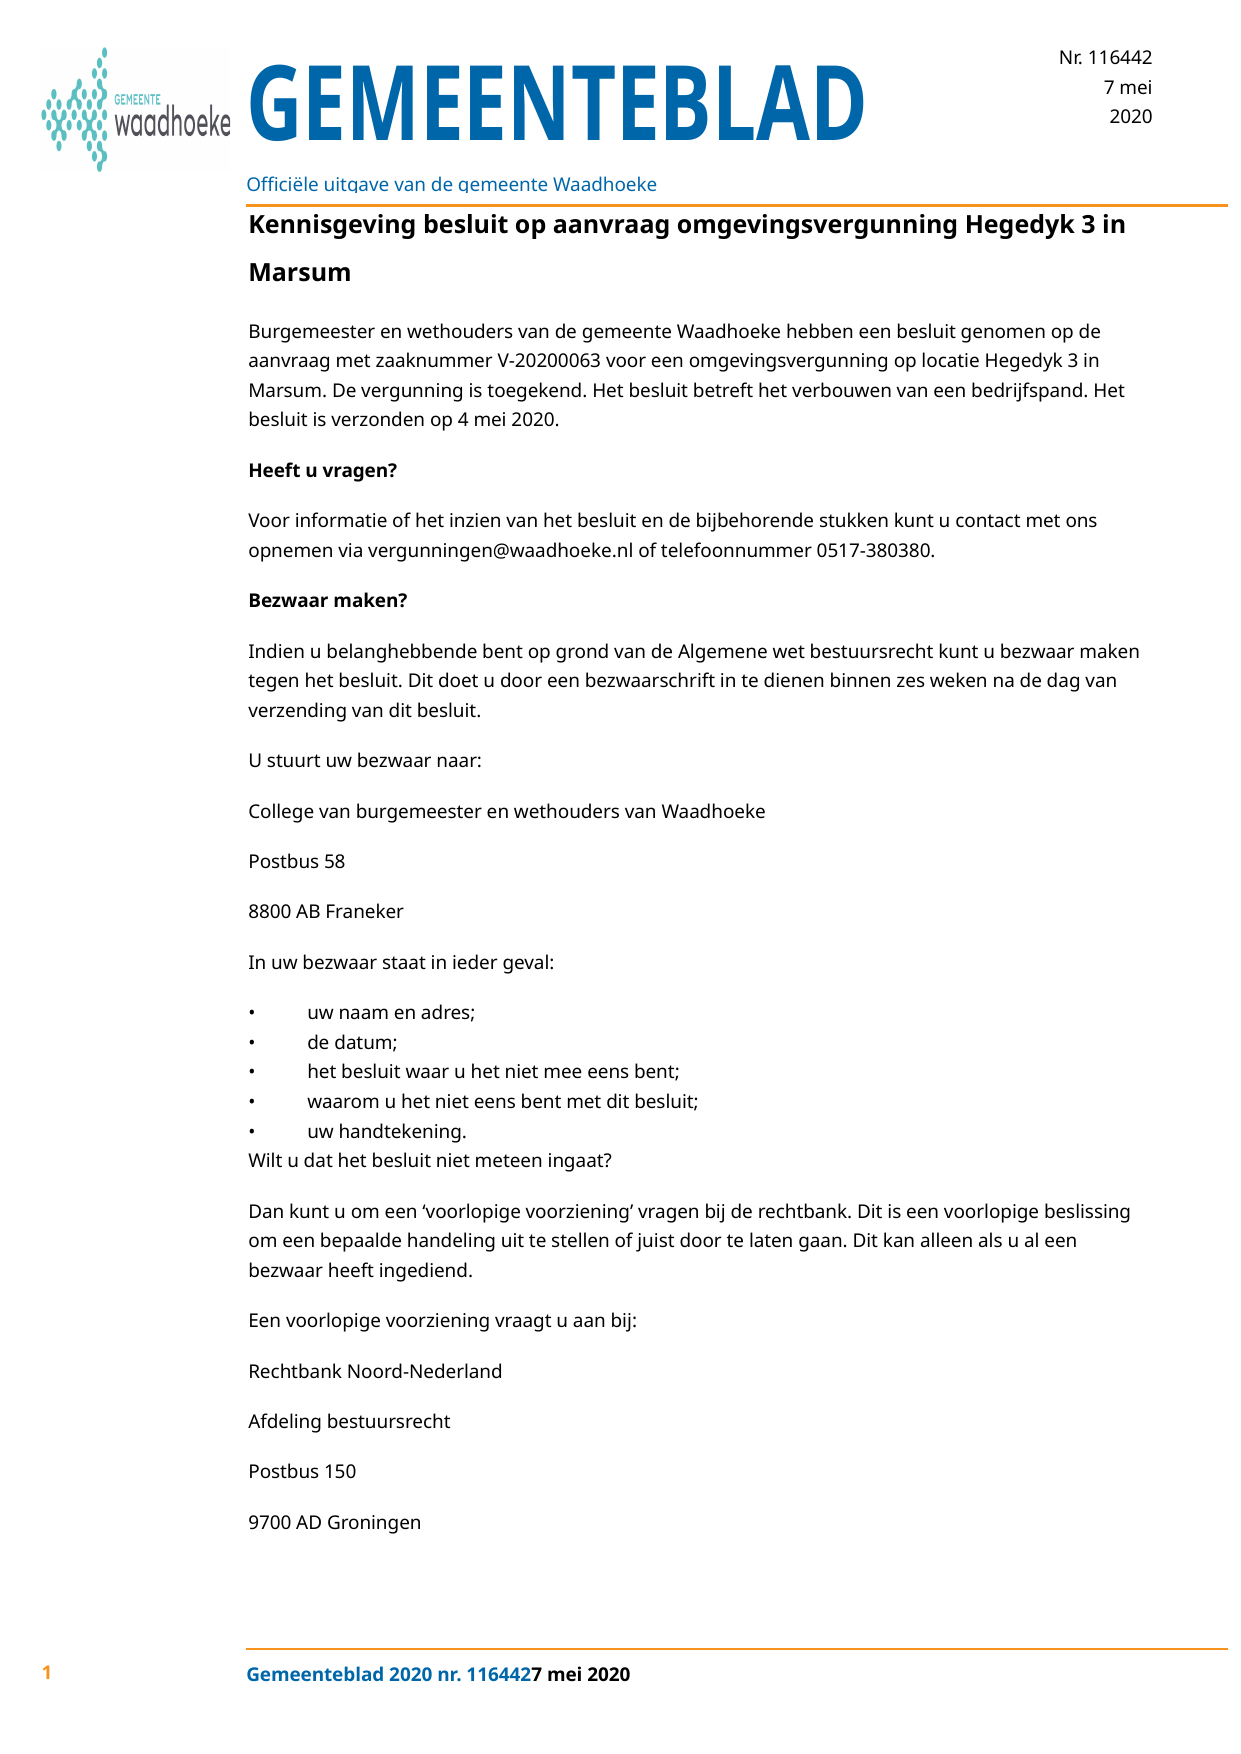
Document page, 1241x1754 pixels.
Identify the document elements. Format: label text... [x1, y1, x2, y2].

text Rechtbank Noord-Nederland [248, 1358, 1152, 1384]
list uw handtekening. [248, 1118, 1152, 1144]
text Wilt u dat het besluit niet meteen ingaat? [248, 1147, 1152, 1173]
text Heeft u vragen? [248, 457, 1152, 483]
text In uw bezwaar staat in ieder geval: [248, 949, 1152, 975]
picture [41, 47, 231, 172]
text Dan kunt u om een ‘voorlopige voorziening’ vragen bij de rechtbank. Dit is een voorlopige beslissing om een bepaalde handeling uit te stellen of juist door te laten gaan. Dit kan alleen als u al een bezwaar heeft ingediend. [248, 1198, 1152, 1283]
text Indien u belanghebbende bent op grond van de Algemene wet bestuursrecht kunt u bezwaar maken tegen het besluit. Dit doet u door een bezwaarschrift in te dienen binnen zes weken na de dag van verzending van dit besluit. [248, 638, 1152, 723]
text Afdeling bestuursrecht [248, 1408, 1152, 1434]
text Postbus 58 [248, 848, 1152, 874]
text College van burgemeester en wethouders van Waadhoeke [248, 798, 1152, 824]
text 9700 AD Groningen [248, 1509, 1152, 1535]
text Burgemeester en wethouders van de gemeente Waadhoeke hebben een besluit genomen op de aanvraag met zaaknummer V-20200063 voor een omgevingsvergunning op locatie Hegedyk 3 in Marsum. De vergunning is toegekend. Het besluit betreft het verbouwen van een bedrijfspand. Het besluit is verzonden op 4 mei 2020. [248, 318, 1152, 432]
text Bezwaar maken? [248, 587, 1152, 613]
text Postbus 150 [248, 1459, 1152, 1484]
list uw naam en adres; [248, 999, 1152, 1025]
text Kennisgeving besluit op aanvraag omgevingsvergunning Hegedyk 3 in Marsum [248, 207, 1152, 288]
list de datum; [248, 1029, 1152, 1055]
list waarom u het niet eens bent met dit besluit; [248, 1088, 1152, 1114]
list het besluit waar u het niet mee eens bent; [248, 1059, 1152, 1084]
text U stuurt uw bezwaar naar: [248, 747, 1152, 773]
text Voor informatie of het inzien van het besluit en de bijbehorende stukken kunt u contact met ons opnemen via vergunningen@waadhoeke.nl of telefoonnummer 0517-380380. [248, 507, 1152, 563]
text Een voorlopige voorziening vraagt u aan bij: [248, 1307, 1152, 1333]
text 8800 AB Franeker [248, 899, 1152, 924]
